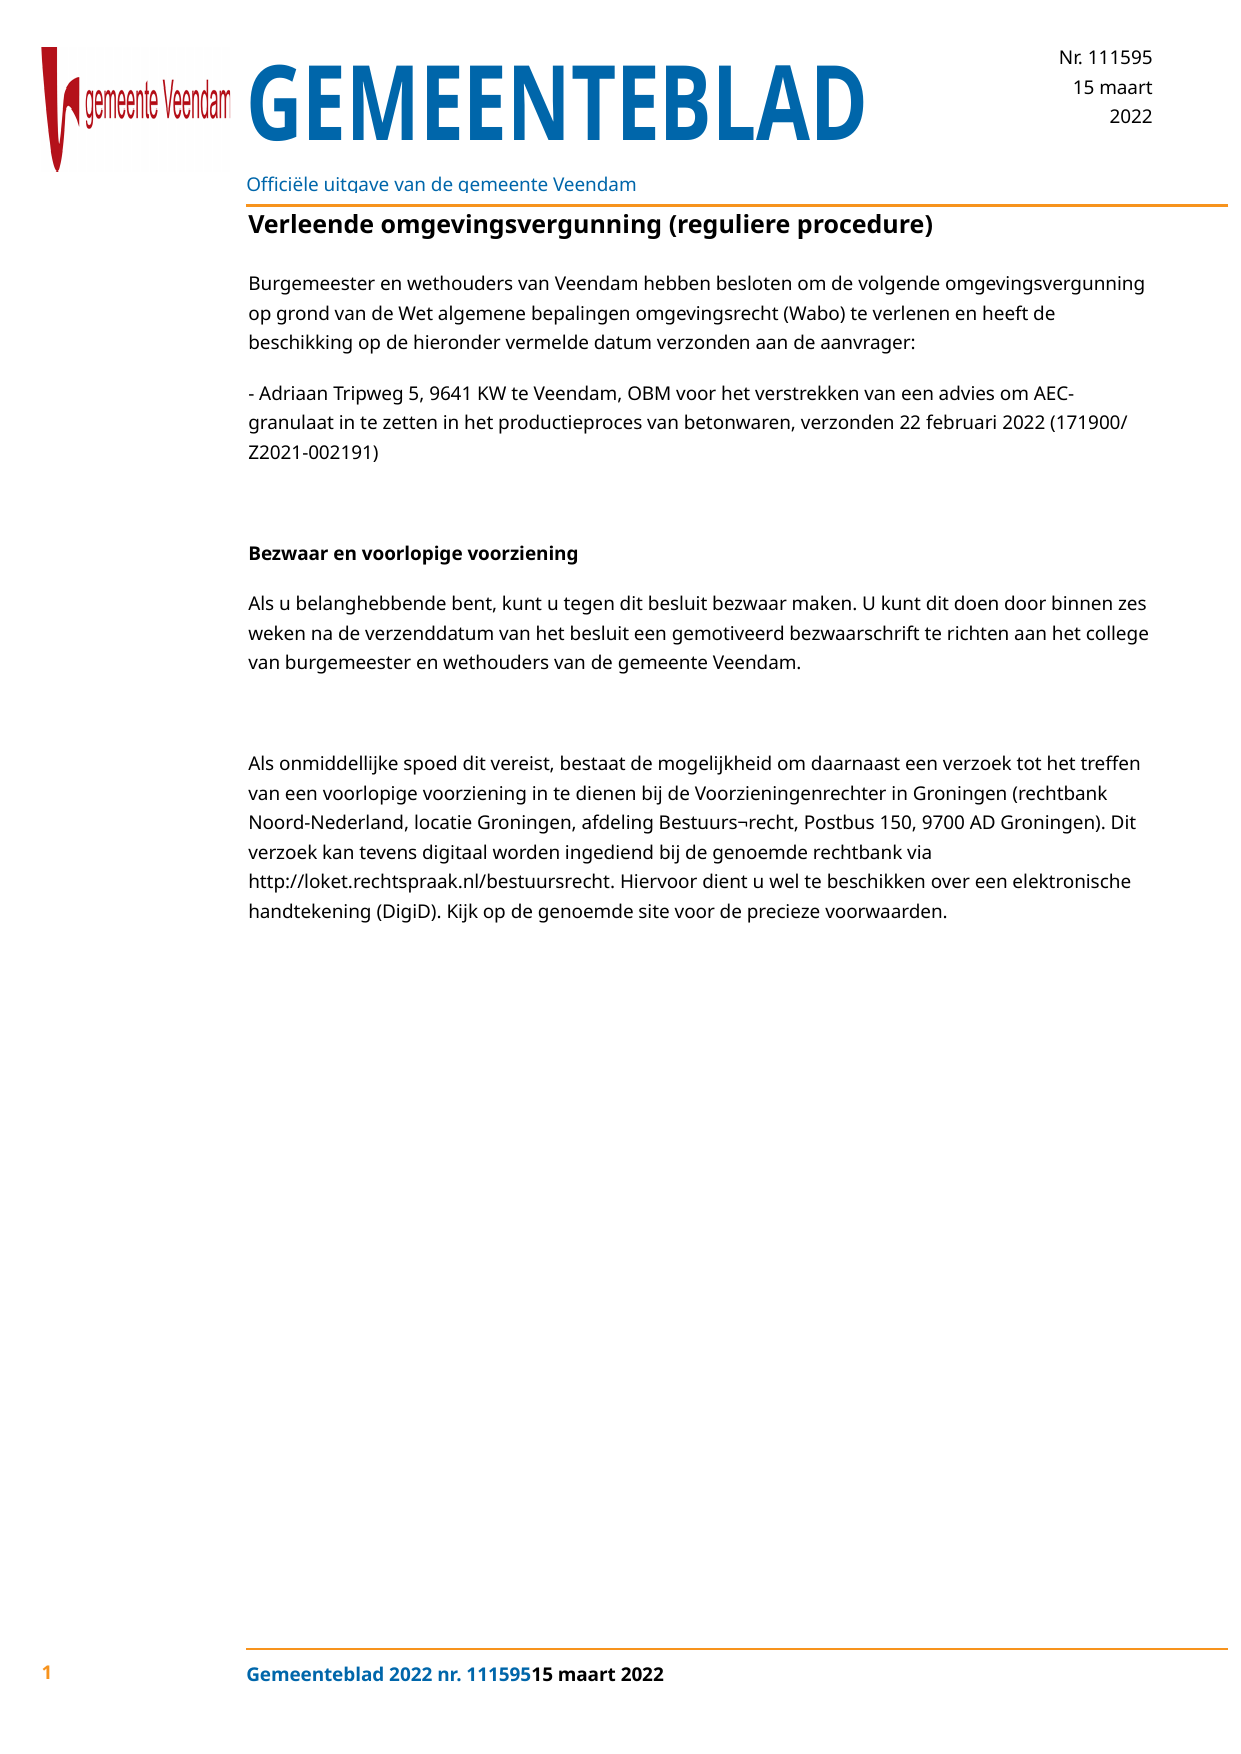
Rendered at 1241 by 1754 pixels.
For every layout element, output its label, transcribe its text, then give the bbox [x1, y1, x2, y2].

text Bezwaar en voorlopige voorziening [248, 540, 1152, 566]
picture [41, 47, 231, 172]
text - Adriaan Tripweg 5, 9641 KW te Veendam, OBM voor het verstrekken van een advies om AEC-granulaat in te zetten in het productieproces van betonwaren, verzonden 22 februari 2022 (171900/ Z2021-002191) [248, 380, 1152, 465]
text Verleende omgevingsvergunning (reguliere procedure) [248, 207, 1152, 241]
text Burgemeester en wethouders van Veendam hebben besloten om de volgende omgevingsvergunning op grond van de Wet algemene bepalingen omgevingsrecht (Wabo) te verlenen en heeft de beschikking op de hieronder vermelde datum verzonden aan de aanvrager: [248, 270, 1152, 355]
text Als u belanghebbende bent, kunt u tegen dit besluit bezwaar maken. U kunt dit doen door binnen zes weken na de verzenddatum van het besluit een gemotiveerd bezwaarschrift te richten aan het college van burgemeester en wethouders van de gemeente Veendam. [248, 590, 1152, 675]
text Als onmiddellijke spoed dit vereist, bestaat de mogelijkheid om daarnaast een verzoek tot het treffen van een voorlopige voorziening in te dienen bij de Voorzieningenrechter in Groningen (rechtbank Noord-Nederland, locatie Groningen, afdeling Bestuurs¬recht, Postbus 150, 9700 AD Groningen). Dit verzoek kan tevens digitaal worden ingediend bij de genoemde rechtbank via http://loket.rechtspraak.nl/bestuursrecht. Hiervoor dient u wel te beschikken over een elektronische handtekening (DigiD). Kijk op de genoemde site voor de precieze voorwaarden. [248, 750, 1152, 924]
